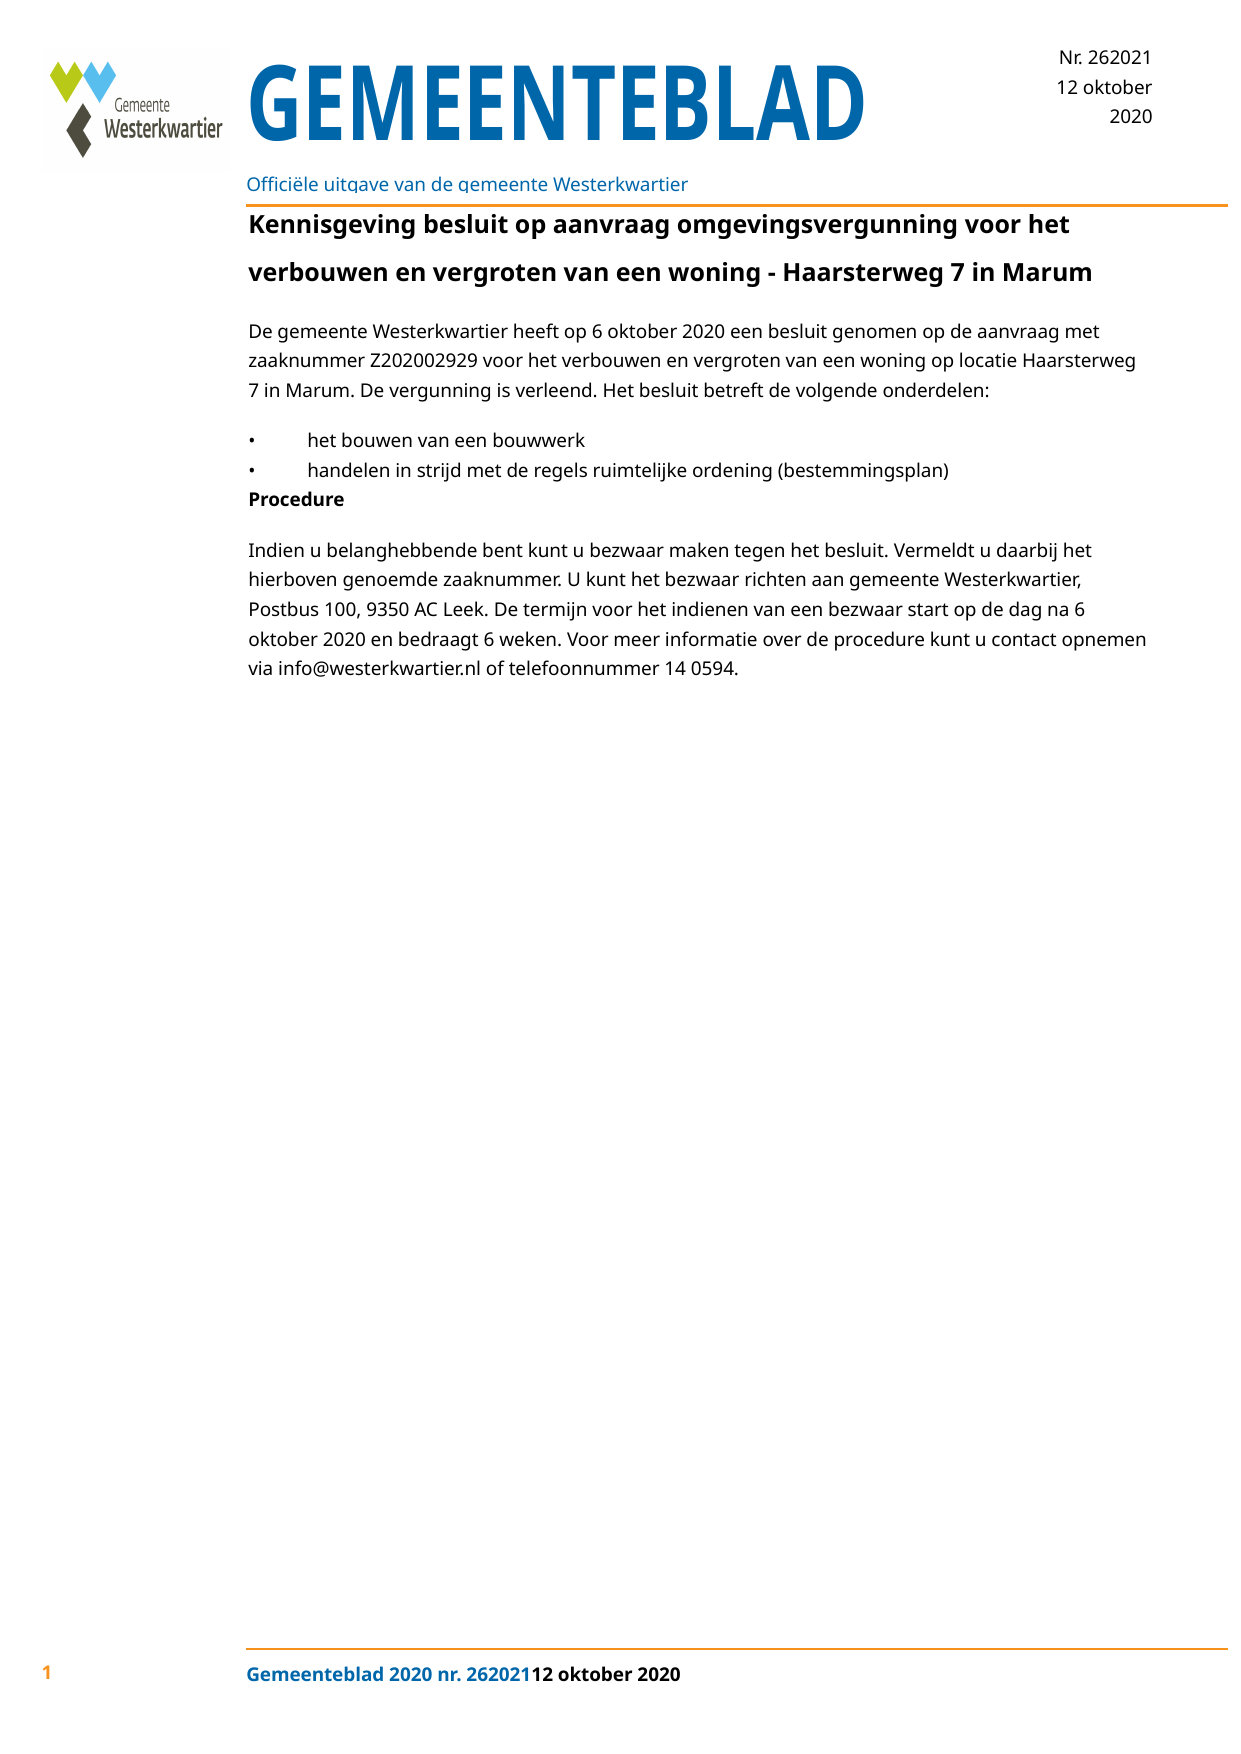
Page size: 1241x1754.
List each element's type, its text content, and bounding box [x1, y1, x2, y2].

picture [41, 47, 231, 172]
text Kennisgeving besluit op aanvraag omgevingsvergunning voor het verbouwen en vergroten van een woning - Haarsterweg 7 in Marum [248, 207, 1152, 288]
list handelen in strijd met de regels ruimtelijke ordening (bestemmingsplan) [248, 457, 1152, 483]
text Indien u belanghebbende bent kunt u bezwaar maken tegen het besluit. Vermeldt u daarbij het hierboven genoemde zaaknummer. U kunt het bezwaar richten aan gemeente Westerkwartier, Postbus 100, 9350 AC Leek. De termijn voor het indienen van een bezwaar start op de dag na 6 oktober 2020 en bedraagt 6 weken. Voor meer informatie over de procedure kunt u contact opnemen via info@westerkwartier.nl of telefoonnummer 14 0594. [248, 537, 1152, 681]
text Procedure [248, 487, 1152, 512]
list het bouwen van een bouwwerk [248, 427, 1152, 453]
text De gemeente Westerkwartier heeft op 6 oktober 2020 een besluit genomen op de aanvraag met zaaknummer Z202002929 voor het verbouwen en vergroten van een woning op locatie Haarsterweg 7 in Marum. De vergunning is verleend. Het besluit betreft de volgende onderdelen: [248, 318, 1152, 403]
